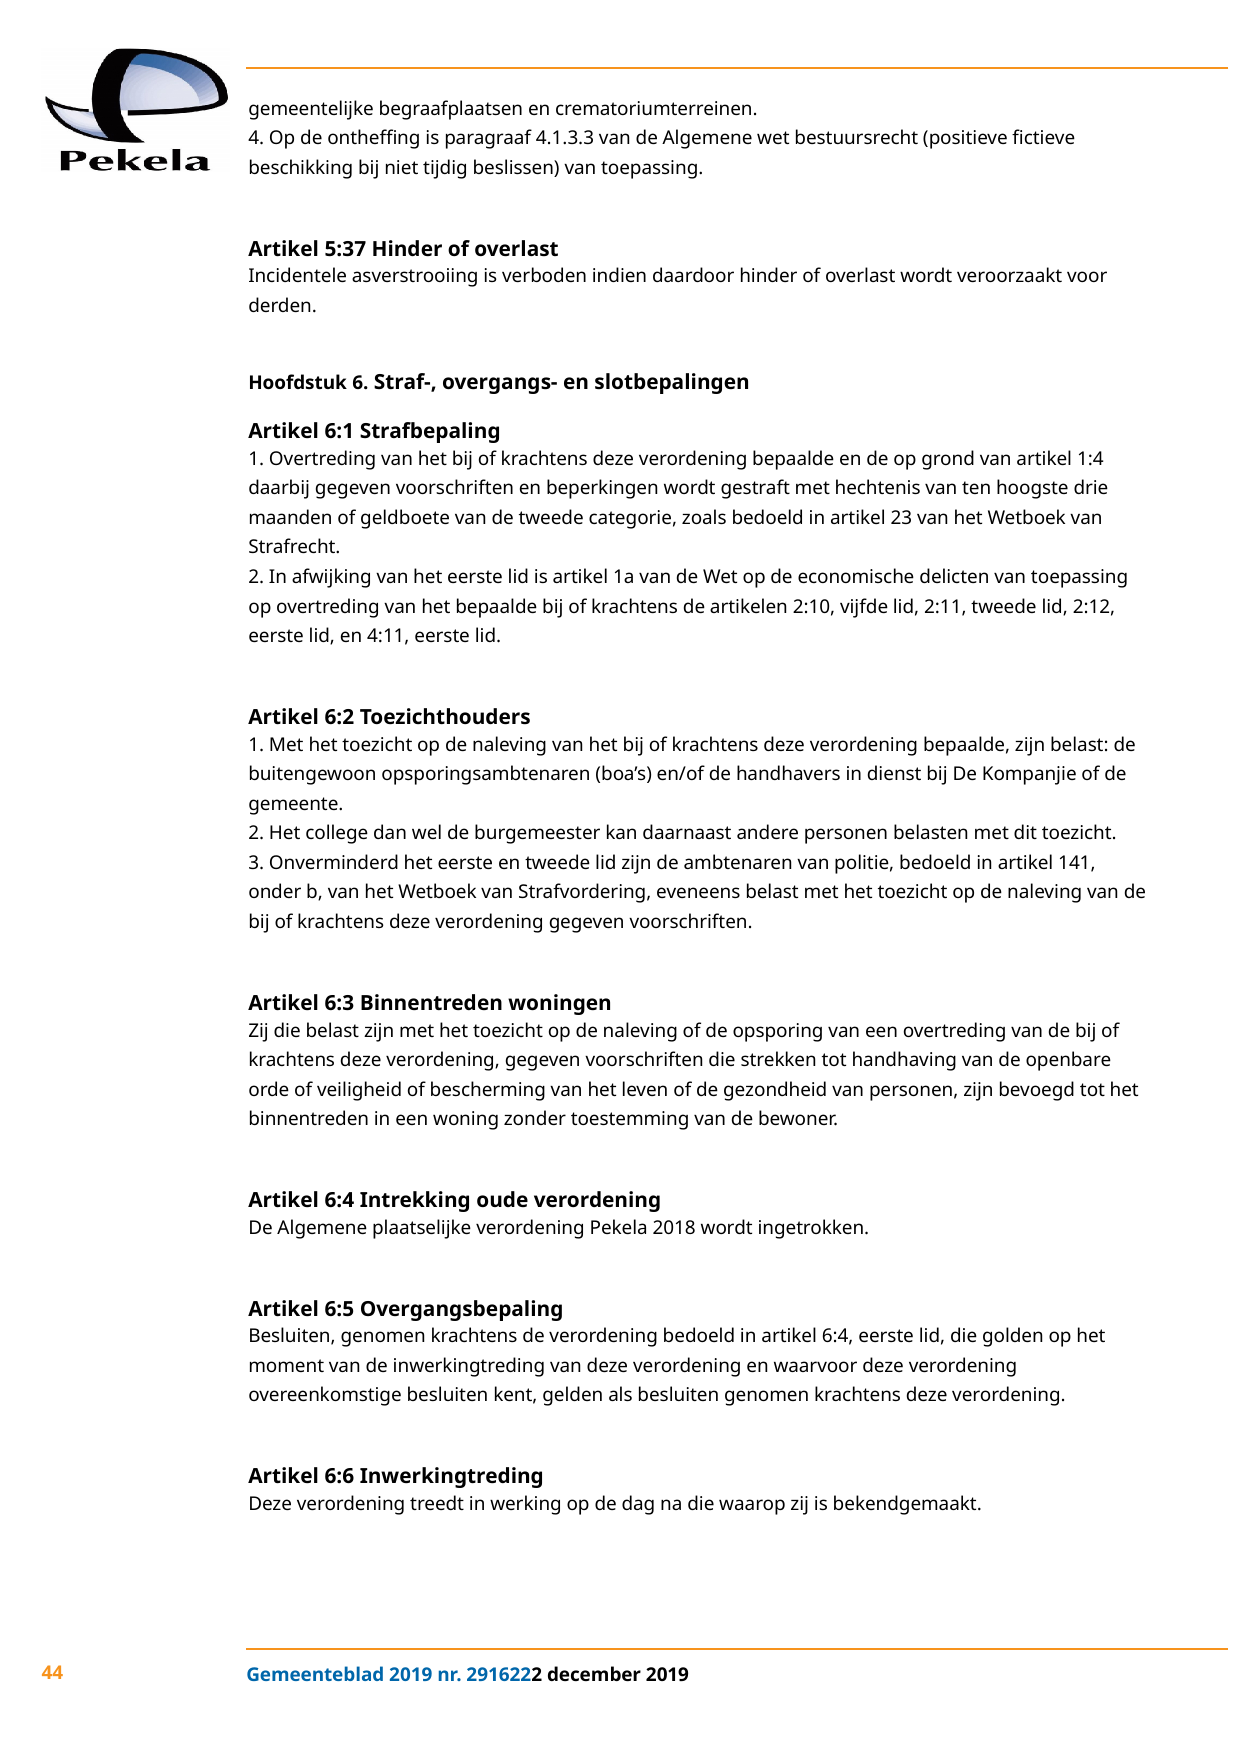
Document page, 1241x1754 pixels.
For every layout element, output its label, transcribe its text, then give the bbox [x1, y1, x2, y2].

text Artikel 6:5 Overgangsbepaling [248, 1294, 1152, 1322]
text gemeentelijke begraafplaatsen en crematoriumterreinen. [248, 95, 1152, 121]
text 2. Het college dan wel de burgemeester kan daarnaast andere personen belasten met dit toezicht. [248, 819, 1152, 845]
text Artikel 5:37 Hinder of overlast [248, 234, 1152, 262]
text Hoofdstuk 6. Straf-, overgangs- en slotbepalingen [248, 367, 1152, 396]
text Besluiten, genomen krachtens de verordening bedoeld in artikel 6:4, eerste lid, die golden op het moment van de inwerkingtreding van deze verordening en waarvoor deze verordening overeenkomstige besluiten kent, gelden als besluiten genomen krachtens deze verordening. [248, 1322, 1152, 1407]
text Zij die belast zijn met het toezicht op de naleving of de opsporing van een overtreding van de bij of krachtens deze verordening, gegeven voorschriften die strekken tot handhaving van de openbare orde of veiligheid of bescherming van het leven of de gezondheid van personen, zijn bevoegd tot het binnentreden in een woning zonder toestemming van de bewoner. [248, 1017, 1152, 1131]
text Incidentele asverstrooiing is verboden indien daardoor hinder of overlast wordt veroorzaakt voor derden. [248, 262, 1152, 318]
text 1. Met het toezicht op de naleving van het bij of krachtens deze verordening bepaalde, zijn belast: de buitengewoon opsporingsambtenaren (boa’s) en/of de handhavers in dienst bij De Kompanjie of de gemeente. [248, 731, 1152, 816]
text 3. Onverminderd het eerste en tweede lid zijn de ambtenaren van politie, bedoeld in artikel 141, onder b, van het Wetboek van Strafvordering, eveneens belast met het toezicht op de naleving van de bij of krachtens deze verordening gegeven voorschriften. [248, 849, 1152, 934]
text De Algemene plaatselijke verordening Pekela 2018 wordt ingetrokken. [248, 1214, 1152, 1240]
text Artikel 6:4 Intrekking oude verordening [248, 1186, 1152, 1214]
text Artikel 6:6 Inwerkingtreding [248, 1462, 1152, 1490]
text 1. Overtreding van het bij of krachtens deze verordening bepaalde en de op grond van artikel 1:4 daarbij gegeven voorschriften en beperkingen wordt gestraft met hechtenis van ten hoogste drie maanden of geldboete van de tweede categorie, zoals bedoeld in artikel 23 van het Wetboek van Strafrecht. [248, 445, 1152, 559]
text Artikel 6:1 Strafbepaling [248, 416, 1152, 445]
text Artikel 6:2 Toezichthouders [248, 702, 1152, 731]
text Artikel 6:3 Binnentreden woningen [248, 988, 1152, 1017]
text 2. In afwijking van het eerste lid is artikel 1a van de Wet op de economische delicten van toepassing op overtreding van het bepaalde bij of krachtens de artikelen 2:10, vijfde lid, 2:11, tweede lid, 2:12, eerste lid, en 4:11, eerste lid. [248, 563, 1152, 648]
picture [41, 47, 231, 172]
text Deze verordening treedt in werking op de dag na die waarop zij is bekendgemaakt. [248, 1490, 1152, 1516]
text 4. Op de ontheffing is paragraaf 4.1.3.3 van de Algemene wet bestuursrecht (positieve fictieve beschikking bij niet tijdig beslissen) van toepassing. [248, 124, 1152, 180]
